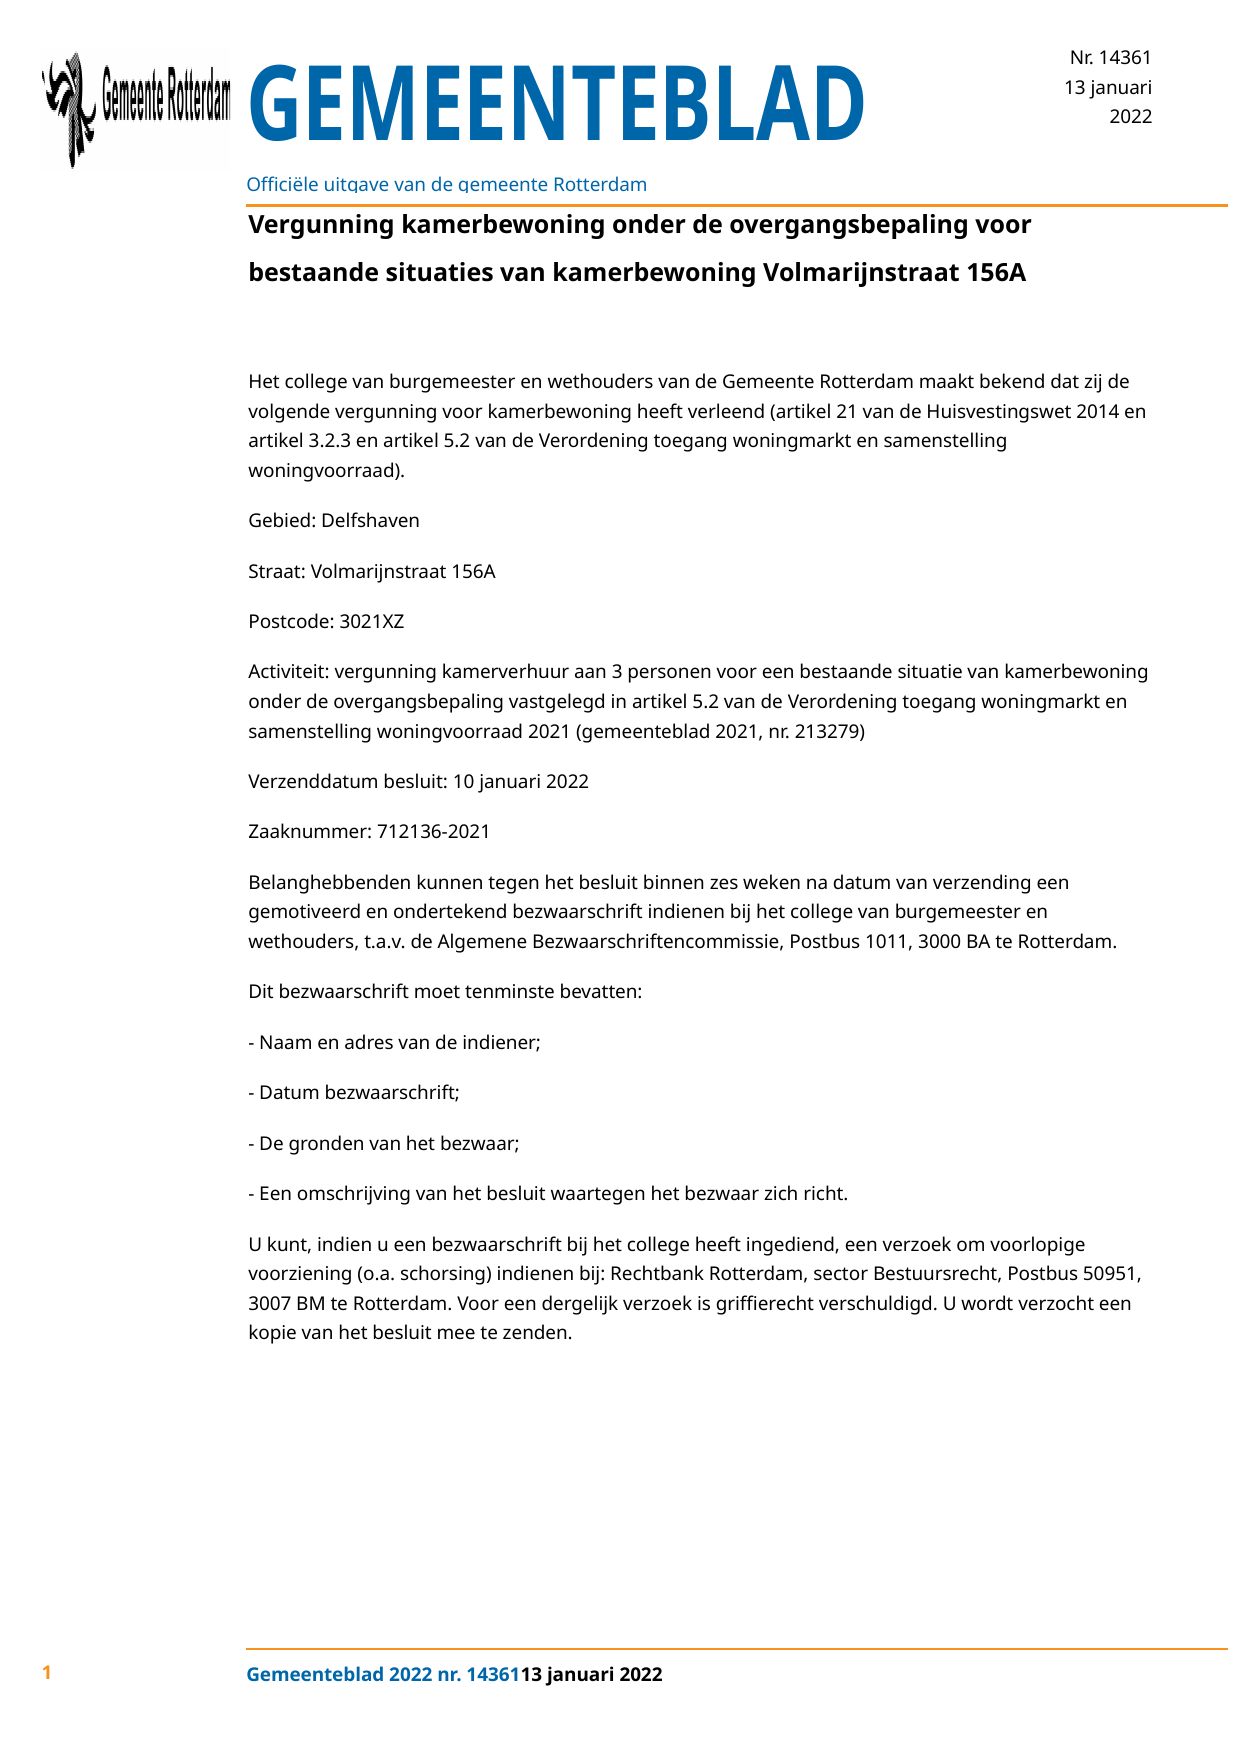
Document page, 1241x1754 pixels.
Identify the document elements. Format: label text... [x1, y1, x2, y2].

text - Een omschrijving van het besluit waartegen het bezwaar zich richt. [248, 1180, 1152, 1206]
text - Datum bezwaarschrift; [248, 1079, 1152, 1105]
text - Naam en adres van de indiener; [248, 1029, 1152, 1055]
picture [41, 47, 231, 172]
text Zaaknummer: 712136-2021 [248, 819, 1152, 844]
text - De gronden van het bezwaar; [248, 1130, 1152, 1156]
text Postcode: 3021XZ [248, 608, 1152, 634]
text Het college van burgemeester en wethouders van de Gemeente Rotterdam maakt bekend dat zij de volgende vergunning voor kamerbewoning heeft verleend (artikel 21 van de Huisvestingswet 2014 en artikel 3.2.3 en artikel 5.2 van de Verordening toegang woningmarkt en samenstelling woningvoorraad). [248, 368, 1152, 483]
text Gebied: Delfshaven [248, 507, 1152, 533]
text Vergunning kamerbewoning onder de overgangsbepaling voor bestaande situaties van kamerbewoning Volmarijnstraat 156A [248, 207, 1152, 288]
text U kunt, indien u een bezwaarschrift bij het college heeft ingediend, een verzoek om voorlopige voorziening (o.a. schorsing) indienen bij: Rechtbank Rotterdam, sector Bestuursrecht, Postbus 50951, 3007 BM te Rotterdam. Voor een dergelijk verzoek is griffierecht verschuldigd. U wordt verzocht een kopie van het besluit mee te zenden. [248, 1231, 1152, 1345]
text Belanghebbenden kunnen tegen het besluit binnen zes weken na datum van verzending een gemotiveerd en ondertekend bezwaarschrift indienen bij het college van burgemeester en wethouders, t.a.v. de Algemene Bezwaarschriftencommissie, Postbus 1011, 3000 BA te Rotterdam. [248, 869, 1152, 954]
text Straat: Volmarijnstraat 156A [248, 558, 1152, 584]
text Dit bezwaarschrift moet tenminste bevatten: [248, 979, 1152, 1004]
text Verzenddatum besluit: 10 januari 2022 [248, 768, 1152, 794]
text Activiteit: vergunning kamerverhuur aan 3 personen voor een bestaande situatie van kamerbewoning onder de overgangsbepaling vastgelegd in artikel 5.2 van de Verordening toegang woningmarkt en samenstelling woningvoorraad 2021 (gemeenteblad 2021, nr. 213279) [248, 659, 1152, 744]
